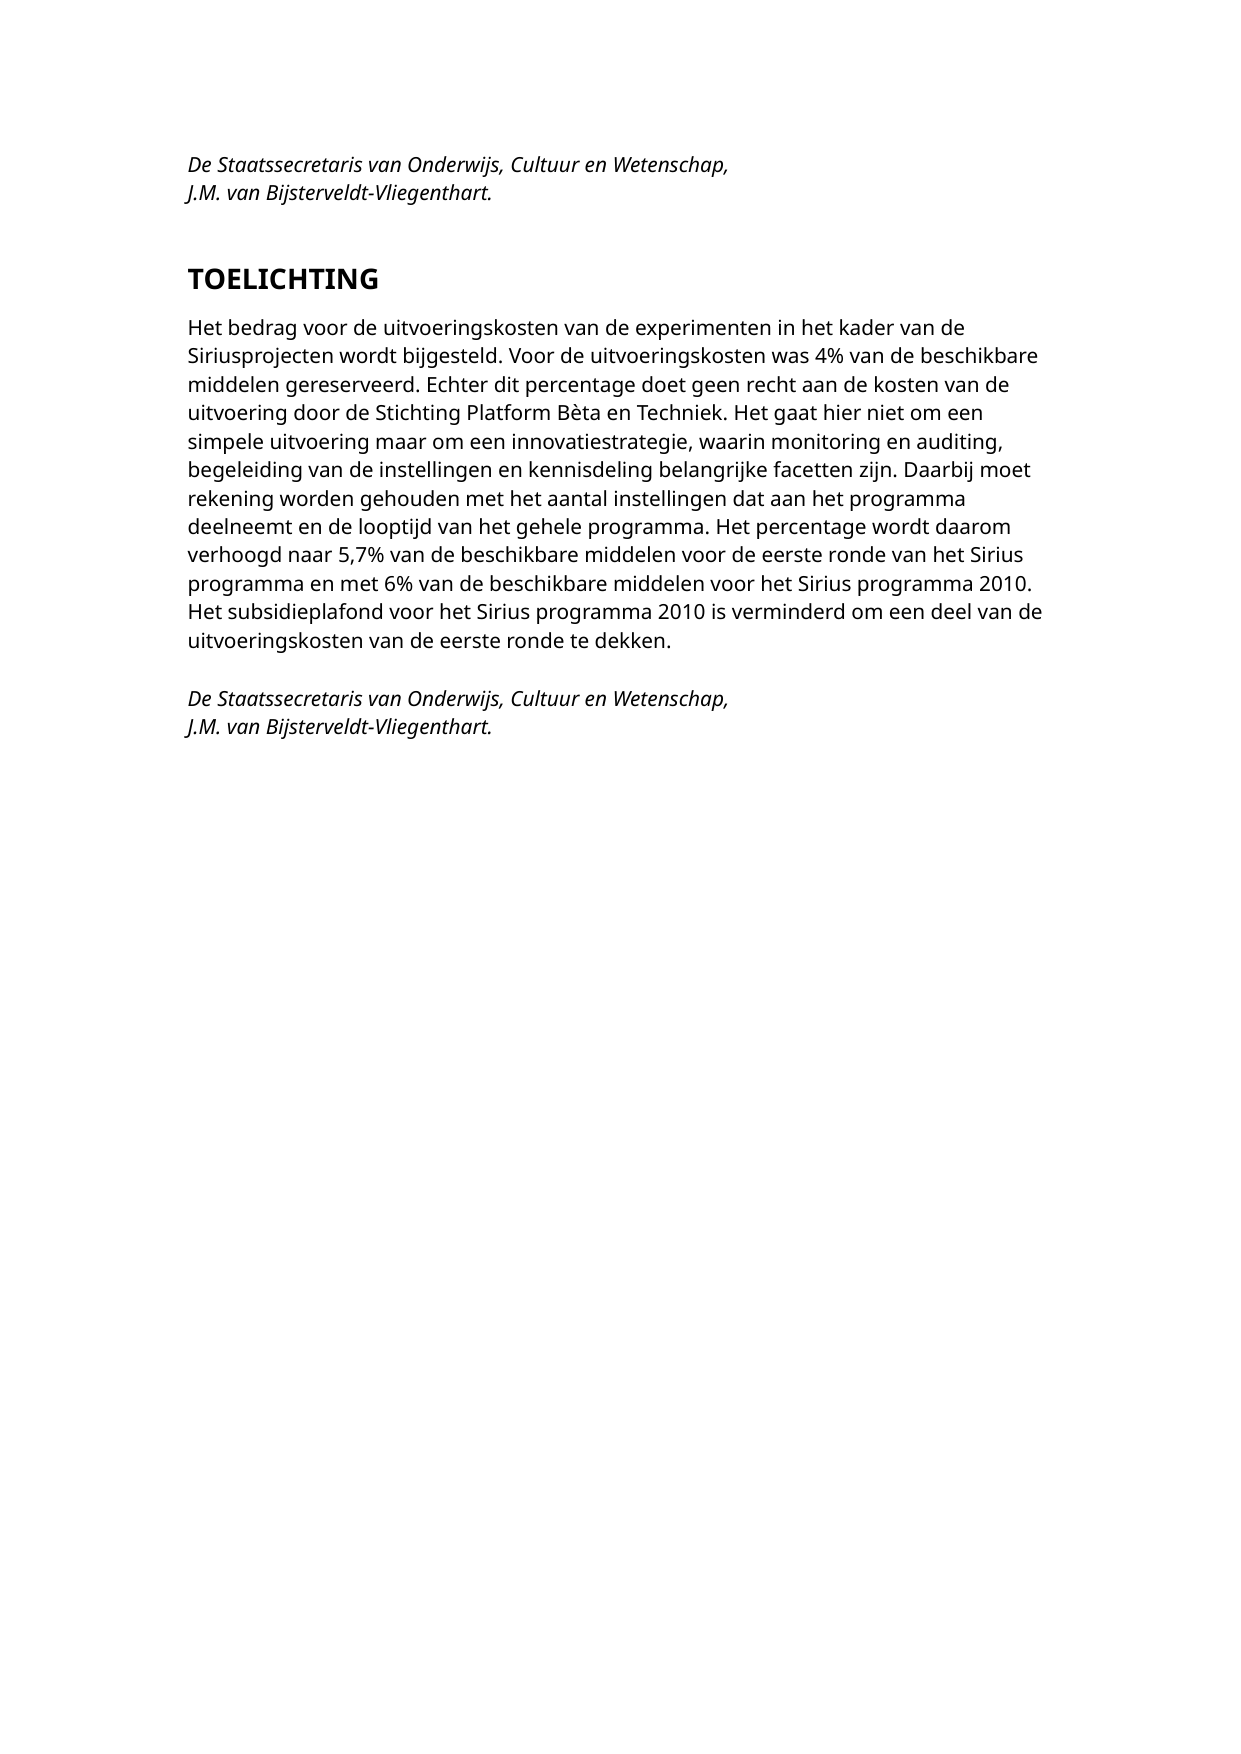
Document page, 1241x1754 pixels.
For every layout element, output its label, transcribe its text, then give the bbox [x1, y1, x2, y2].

text J.M. van Bijsterveldt-Vliegenthart. [187, 712, 1053, 741]
subtitle TOELICHTING [187, 259, 1053, 298]
text Het bedrag voor de uitvoeringskosten van de experimenten in het kader van de Siriusprojecten wordt bijgesteld. Voor de uitvoeringskosten was 4% van de beschikbare middelen gereserveerd. Echter dit percentage doet geen recht aan de kosten van de uitvoering door de Stichting Platform Bèta en Techniek. Het gaat hier niet om een simpele uitvoering maar om een innovatiestrategie, waarin monitoring en auditing, begeleiding van de instellingen en kennisdeling belangrijke facetten zijn. Daarbij moet rekening worden gehouden met het aantal instellingen dat aan het programma deelneemt en de looptijd van het gehele programma. Het percentage wordt daarom verhoogd naar 5,7% van de beschikbare middelen voor de eerste ronde van het Sirius programma en met 6% van de beschikbare middelen voor het Sirius programma 2010. Het subsidieplafond voor het Sirius programma 2010 is verminderd om een deel van de uitvoeringskosten van de eerste ronde te dekken. [187, 313, 1053, 654]
text J.M. van Bijsterveldt-Vliegenthart. [187, 178, 1053, 207]
text De Staatssecretaris van Onderwijs, Cultuur en Wetenschap, [187, 684, 1053, 712]
text De Staatssecretaris van Onderwijs, Cultuur en Wetenschap, [187, 150, 1053, 178]
